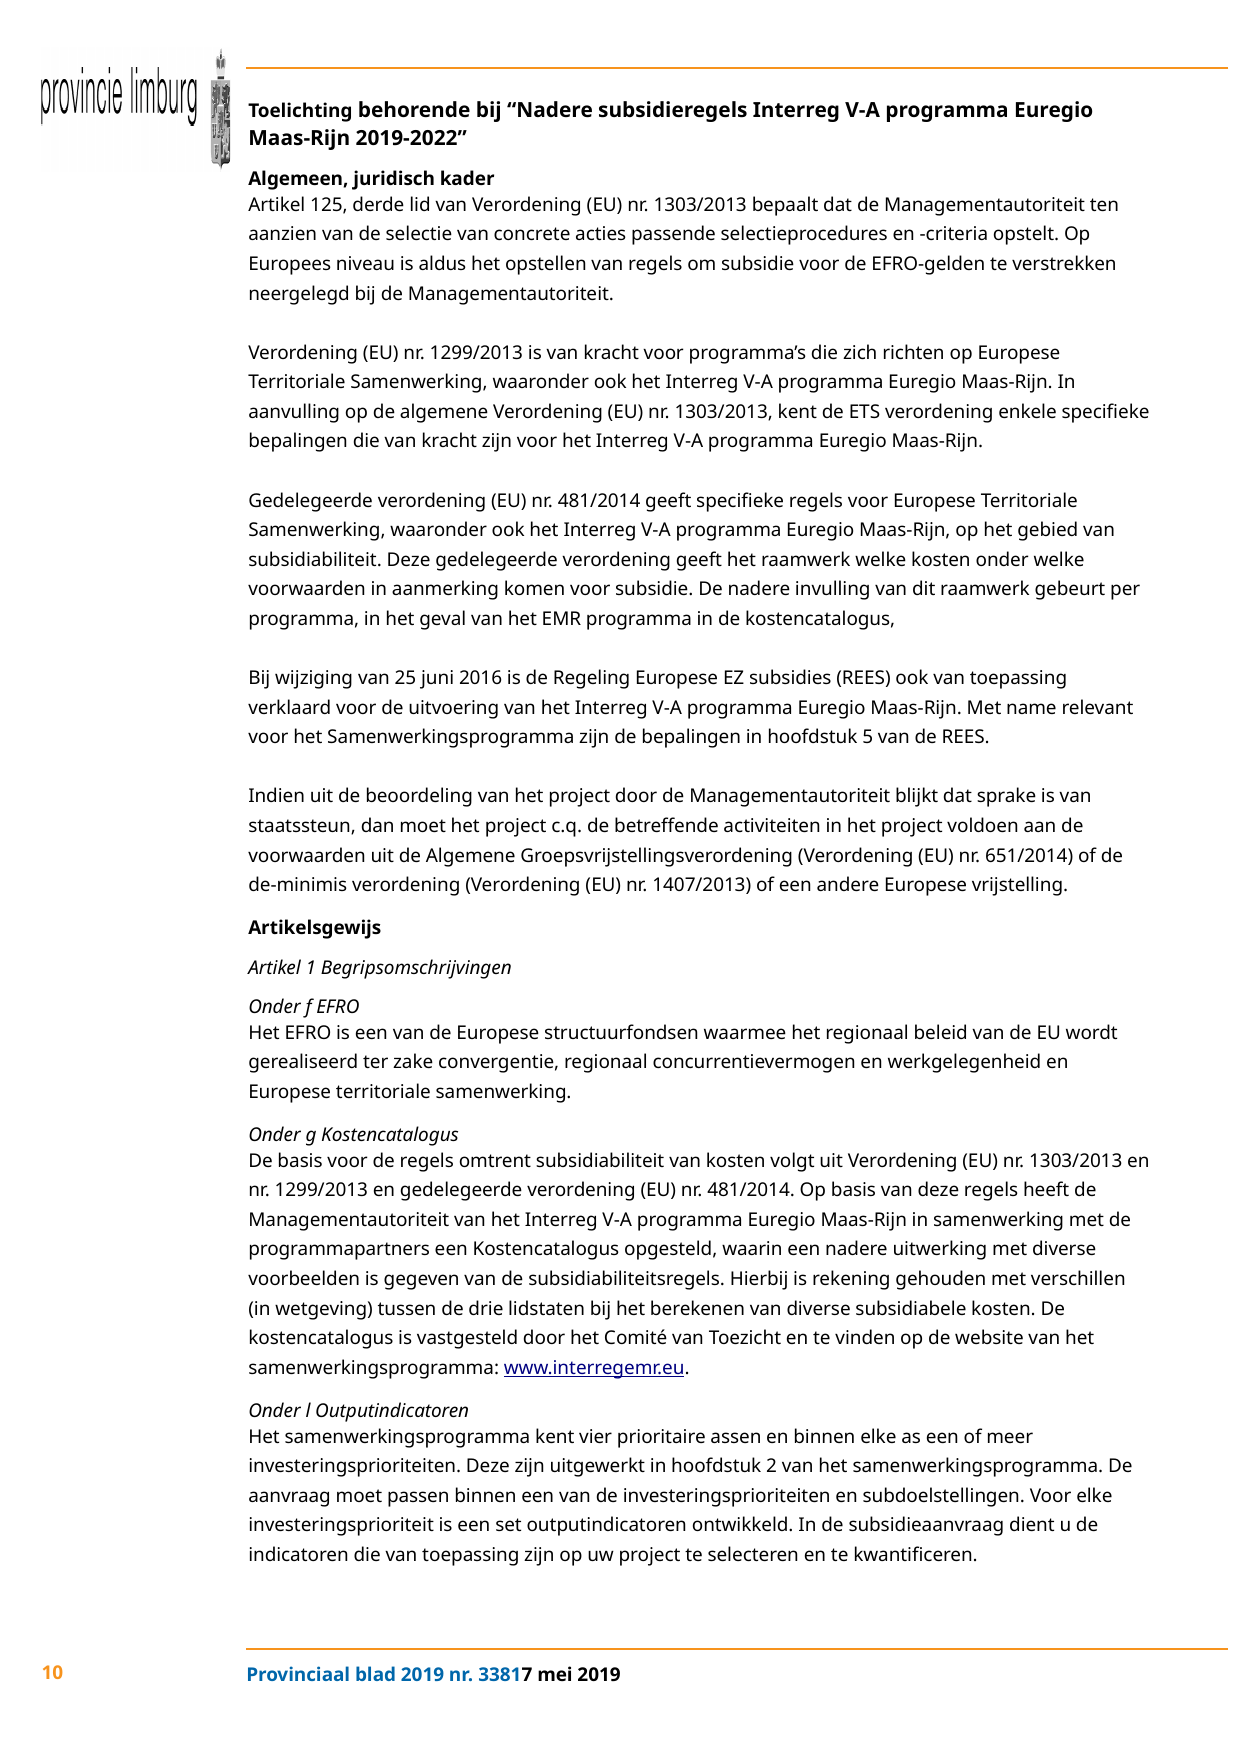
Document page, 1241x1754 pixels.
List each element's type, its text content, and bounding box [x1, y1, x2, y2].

text Onder f EFRO [248, 993, 1152, 1019]
text Gedelegeerde verordening (EU) nr. 481/2014 geeft specifieke regels voor Europese Territoriale Samenwerking, waaronder ook het Interreg V-A programma Euregio Maas-Rijn, op het gebied van subsidiabiliteit. Deze gedelegeerde verordening geeft het raamwerk welke kosten onder welke voorwaarden in aanmerking komen voor subsidie. De nadere invulling van dit raamwerk gebeurt per programma, in het geval van het EMR programma in de kostencatalogus, [248, 487, 1152, 631]
text Artikel 1 Begripsomschrijvingen [248, 954, 1152, 979]
text Het samenwerkingsprogramma kent vier prioritaire assen en binnen elke as een of meer investeringsprioriteiten. Deze zijn uitgewerkt in hoofdstuk 2 van het samenwerkingsprogramma. De aanvraag moet passen binnen een van de investeringsprioriteiten en subdoelstellingen. Voor elke investeringsprioriteit is een set outputindicatoren ontwikkeld. In de subsidieaanvraag dient u de indicatoren die van toepassing zijn op uw project te selecteren en te kwantificeren. [248, 1423, 1152, 1567]
text Het EFRO is een van de Europese structuurfondsen waarmee het regionaal beleid van de EU wordt gerealiseerd ter zake convergentie, regionaal concurrentievermogen en werkgelegenheid en Europese territoriale samenwerking. [248, 1019, 1152, 1104]
text Indien uit de beoordeling van het project door de Managementautoriteit blijkt dat sprake is van staatssteun, dan moet het project c.q. de betreffende activiteiten in het project voldoen aan de voorwaarden uit de Algemene Groepsvrijstellingsverordening (Verordening (EU) nr. 651/2014) of de de-minimis verordening (Verordening (EU) nr. 1407/2013) of een andere Europese vrijstelling. [248, 783, 1152, 897]
text Onder g Kostencatalogus [248, 1121, 1152, 1147]
text Algemeen, juridisch kader [248, 165, 1152, 191]
text Artikelsgewijs [248, 914, 1152, 940]
text Artikel 125, derde lid van Verordening (EU) nr. 1303/2013 bepaalt dat de Managementautoriteit ten aanzien van de selectie van concrete acties passende selectieprocedures en -criteria opstelt. Op Europees niveau is aldus het opstellen van regels om subsidie voor de EFRO-gelden te verstrekken neergelegd bij de Managementautoriteit. [248, 191, 1152, 306]
text Onder l Outputindicatoren [248, 1397, 1152, 1423]
picture [41, 47, 231, 172]
text Verordening (EU) nr. 1299/2013 is van kracht voor programma’s die zich richten op Europese Territoriale Samenwerking, waaronder ook het Interreg V-A programma Euregio Maas-Rijn. In aanvulling op de algemene Verordening (EU) nr. 1303/2013, kent de ETS verordening enkele specifieke bepalingen die van kracht zijn voor het Interreg V-A programma Euregio Maas-Rijn. [248, 339, 1152, 453]
text Bij wijziging van 25 juni 2016 is de Regeling Europese EZ subsidies (REES) ook van toepassing verklaard voor de uitvoering van het Interreg V-A programma Euregio Maas-Rijn. Met name relevant voor het Samenwerkingsprogramma zijn de bepalingen in hoofdstuk 5 van de REES. [248, 664, 1152, 749]
text De basis voor de regels omtrent subsidiabiliteit van kosten volgt uit Verordening (EU) nr. 1303/2013 en nr. 1299/2013 en gedelegeerde verordening (EU) nr. 481/2014. Op basis van deze regels heeft de Managementautoriteit van het Interreg V-A programma Euregio Maas-Rijn in samenwerking met de programmapartners een Kostencatalogus opgesteld, waarin een nadere uitwerking met diverse voorbeelden is gegeven van de subsidiabiliteitsregels. Hierbij is rekening gehouden met verschillen (in wetgeving) tussen de drie lidstaten bij het berekenen van diverse subsidiabele kosten. De kostencatalogus is vastgesteld door het Comité van Toezicht en te vinden op de website van het samenwerkingsprogramma: www.interregemr.eu. [248, 1147, 1152, 1380]
text Toelichting behorende bij “Nadere subsidieregels Interreg V-A programma Euregio Maas-Rijn 2019-2022” [248, 95, 1152, 152]
